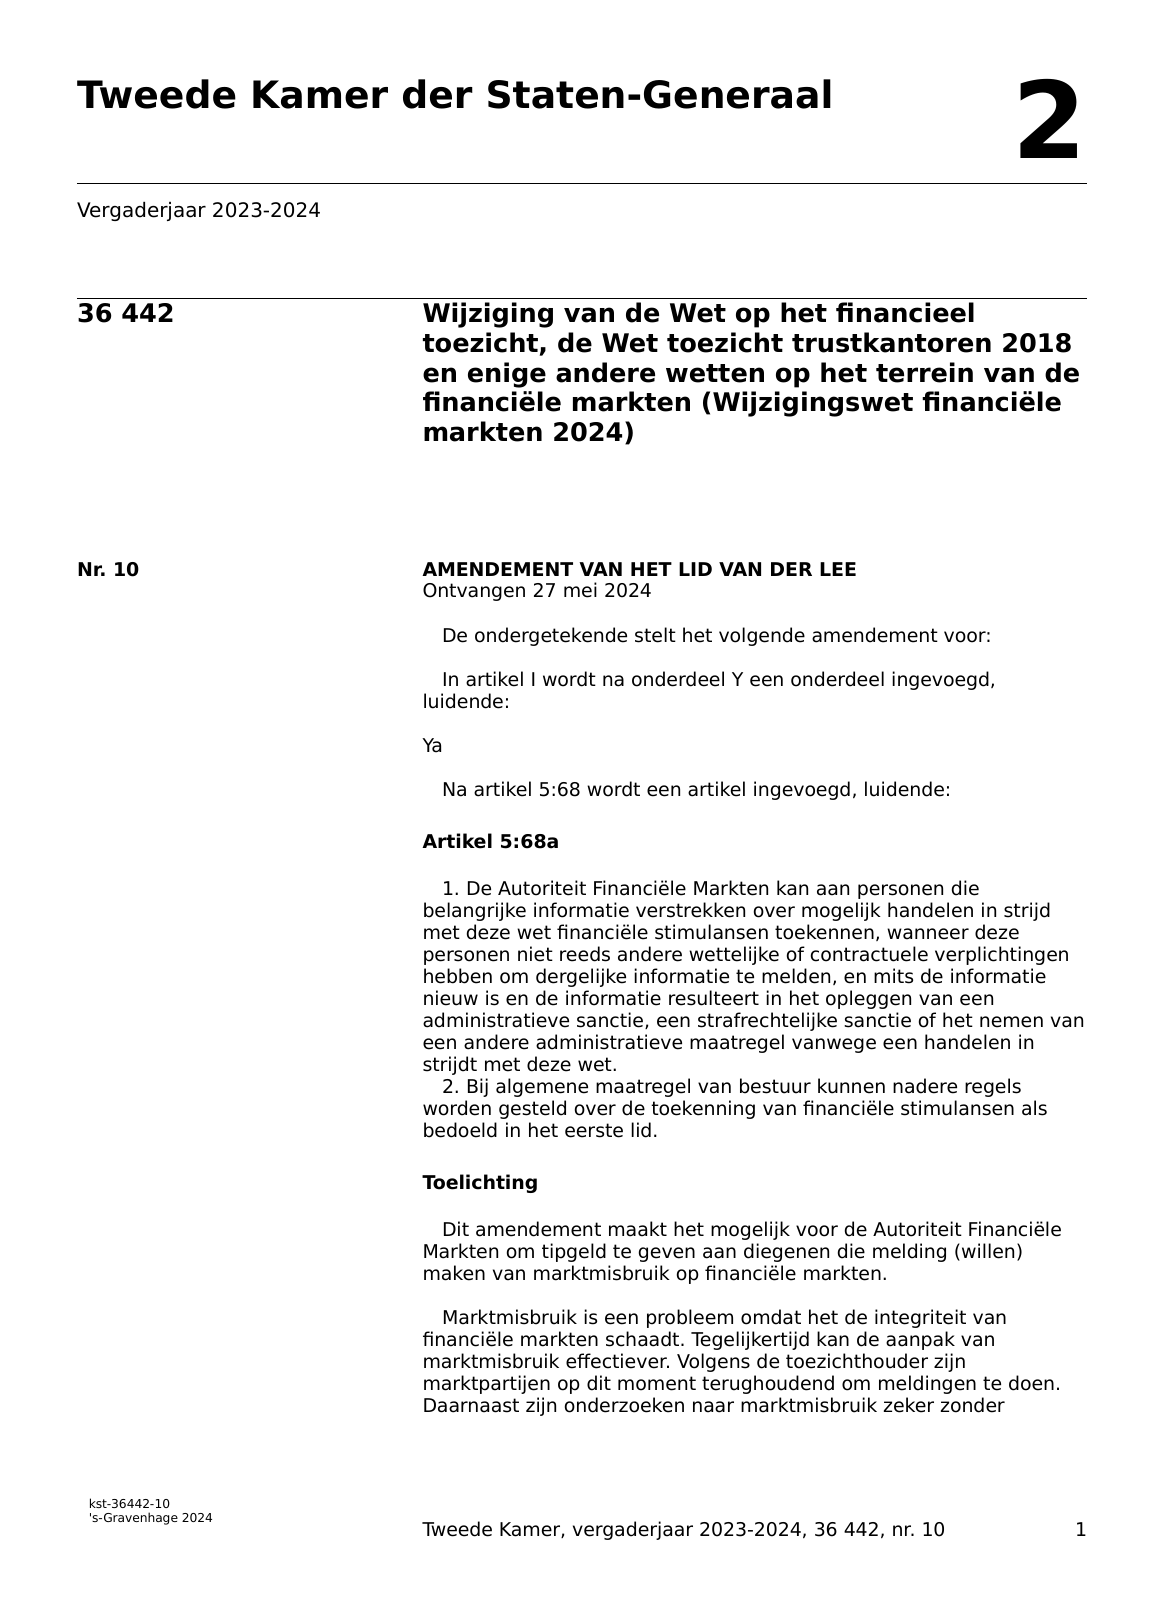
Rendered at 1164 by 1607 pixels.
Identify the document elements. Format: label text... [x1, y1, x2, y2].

text Na artikel 5:68 wordt een artikel ingevoegd, luidende: [422, 779, 1087, 801]
text Ontvangen 27 mei 2024 [422, 580, 1087, 602]
text Ya [422, 735, 1087, 757]
text Dit amendement maakt het mogelijk voor de Autoriteit Financiële Markten om tipgeld te geven aan diegenen die melding (willen) maken van marktmisbruik op financiële markten. [422, 1219, 1087, 1285]
text 1. De Autoriteit Financiële Markten kan aan personen die belangrijke informatie verstrekken over mogelijk handelen in strijd met deze wet financiële stimulansen toekennen, wanneer deze personen niet reeds andere wettelijke of contractuele verplichtingen hebben om dergelijke informatie te melden, en mits de informatie nieuw is en de informatie resulteert in het opleggen van een administratieve sanctie, een strafrechtelijke sanctie of het nemen van een andere administratieve maatregel vanwege een handelen in strijdt met deze wet. [422, 878, 1087, 1076]
text In artikel I wordt na onderdeel Y een onderdeel ingevoegd, luidende: [422, 669, 1087, 713]
text Marktmisbruik is een probleem omdat het de integriteit van financiële markten schaadt. Tegelijkertijd kan de aanpak van marktmisbruik effectiever. Volgens de toezichthouder zijn marktpartijen op dit moment terughoudend om meldingen te doen. Daarnaast zijn onderzoeken naar marktmisbruik zeker zonder [422, 1307, 1087, 1417]
table_cell Vergaderjaar 2023-2024 [77, 184, 1087, 298]
text De ondergetekende stelt het volgende amendement voor: [422, 624, 1087, 647]
subtitle Toelichting [422, 1172, 1087, 1194]
table_header 2 [886, 59, 1087, 183]
text 2. Bij algemene maatregel van bestuur kunnen nadere regels worden gesteld over de toekenning van financiële stimulansen als bedoeld in het eerste lid. [422, 1076, 1087, 1142]
text 's-Gravenhage 2024 [88, 1511, 323, 1525]
text kst-36442-10 [88, 1497, 323, 1511]
table_header Tweede Kamer der Staten-Generaal [77, 59, 886, 183]
subtitle Artikel 5:68a [422, 831, 1087, 853]
subtitle 36 442 Wijziging van de Wet op het financieel toezicht, de Wet toezicht trustkantoren 2018 en enige andere wetten op het terrein van de financiële markten (Wijzigingswet financiële markten 2024) [77, 299, 1087, 447]
subtitle Nr. 10 AMENDEMENT VAN HET LID VAN DER LEE [77, 558, 1087, 580]
